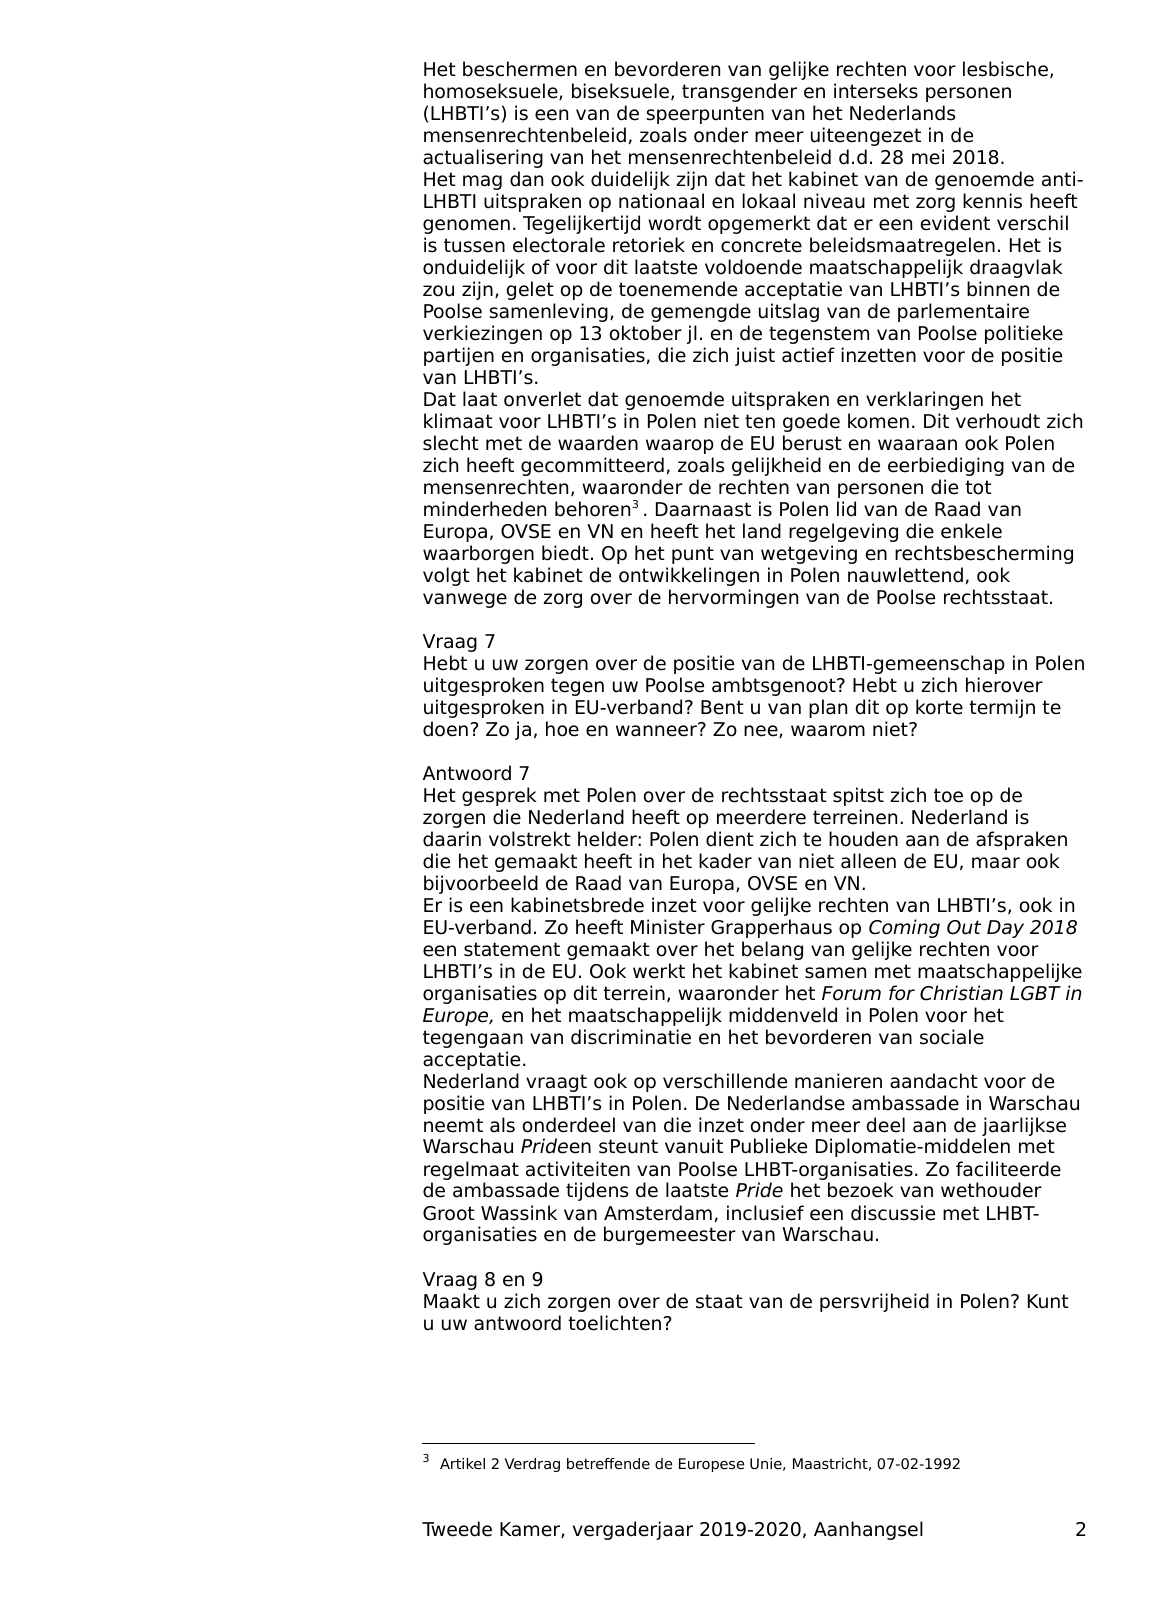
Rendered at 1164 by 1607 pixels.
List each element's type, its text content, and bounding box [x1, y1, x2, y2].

text Vraag 8 en 9 [422, 1268, 1087, 1291]
text Artikel 2 Verdrag betreffende de Europese Unie, Maastricht, 07-02-1992 [422, 1452, 1087, 1474]
text Antwoord 7 [422, 763, 1087, 785]
text Maakt u zich zorgen over de staat van de persvrijheid in Polen? Kunt u uw antwoord toelichten? [422, 1291, 1087, 1334]
text Nederland vraagt ook op verschillende manieren aandacht voor de positie van LHBTI’s in Polen. De Nederlandse ambassade in Warschau neemt als onderdeel van die inzet onder meer deel aan de jaarlijkse Warschau Prideen steunt vanuit Publieke Diplomatie-middelen met regelmaat activiteiten van Poolse LHBT-organisaties. Zo faciliteerde de ambassade tijdens de laatste Pride het bezoek van wethouder Groot Wassink van Amsterdam, inclusief een discussie met LHBT-organisaties en de burgemeester van Warschau. [422, 1071, 1087, 1246]
text Dat laat onverlet dat genoemde uitspraken en verklaringen het klimaat voor LHBTI’s in Polen niet ten goede komen. Dit verhoudt zich slecht met de waarden waarop de EU berust en waaraan ook Polen zich heeft gecommitteerd, zoals gelijkheid en de eerbiediging van de mensenrechten, waaronder de rechten van personen die tot minderheden behoren. Daarnaast is Polen lid van de Raad van Europa, OVSE en VN en heeft het land regelgeving die enkele waarborgen biedt. Op het punt van wetgeving en rechtsbescherming volgt het kabinet de ontwikkelingen in Polen nauwlettend, ook vanwege de zorg over de hervormingen van de Poolse rechtsstaat. [422, 389, 1087, 608]
text Het gesprek met Polen over de rechtsstaat spitst zich toe op de zorgen die Nederland heeft op meerdere terreinen. Nederland is daarin volstrekt helder: Polen dient zich te houden aan de afspraken die het gemaakt heeft in het kader van niet alleen de EU, maar ook bijvoorbeeld de Raad van Europa, OVSE en VN. [422, 785, 1087, 895]
text Er is een kabinetsbrede inzet voor gelijke rechten van LHBTI’s, ook in EU-verband. Zo heeft Minister Grapperhaus op Coming Out Day 2018 een statement gemaakt over het belang van gelijke rechten voor LHBTI’s in de EU. Ook werkt het kabinet samen met maatschappelijke organisaties op dit terrein, waaronder het Forum for Christian LGBT in Europe, en het maatschappelijk middenveld in Polen voor het tegengaan van discriminatie en het bevorderen van sociale acceptatie. [422, 895, 1087, 1071]
text Hebt u uw zorgen over de positie van de LHBTI-gemeenschap in Polen uitgesproken tegen uw Poolse ambtsgenoot? Hebt u zich hierover uitgesproken in EU-verband? Bent u van plan dit op korte termijn te doen? Zo ja, hoe en wanneer? Zo nee, waarom niet? [422, 653, 1087, 741]
text Het beschermen en bevorderen van gelijke rechten voor lesbische, homoseksuele, biseksuele, transgender en interseks personen (LHBTI’s) is een van de speerpunten van het Nederlands mensenrechtenbeleid, zoals onder meer uiteengezet in de actualisering van het mensenrechtenbeleid d.d. 28 mei 2018. [422, 59, 1087, 169]
text Het mag dan ook duidelijk zijn dat het kabinet van de genoemde anti-LHBTI uitspraken op nationaal en lokaal niveau met zorg kennis heeft genomen. Tegelijkertijd wordt opgemerkt dat er een evident verschil is tussen electorale retoriek en concrete beleidsmaatregelen. Het is onduidelijk of voor dit laatste voldoende maatschappelijk draagvlak zou zijn, gelet op de toenemende acceptatie van LHBTI’s binnen de Poolse samenleving, de gemengde uitslag van de parlementaire verkiezingen op 13 oktober jl. en de tegenstem van Poolse politieke partijen en organisaties, die zich juist actief inzetten voor de positie van LHBTI’s. [422, 169, 1087, 389]
text Vraag 7 [422, 631, 1087, 653]
